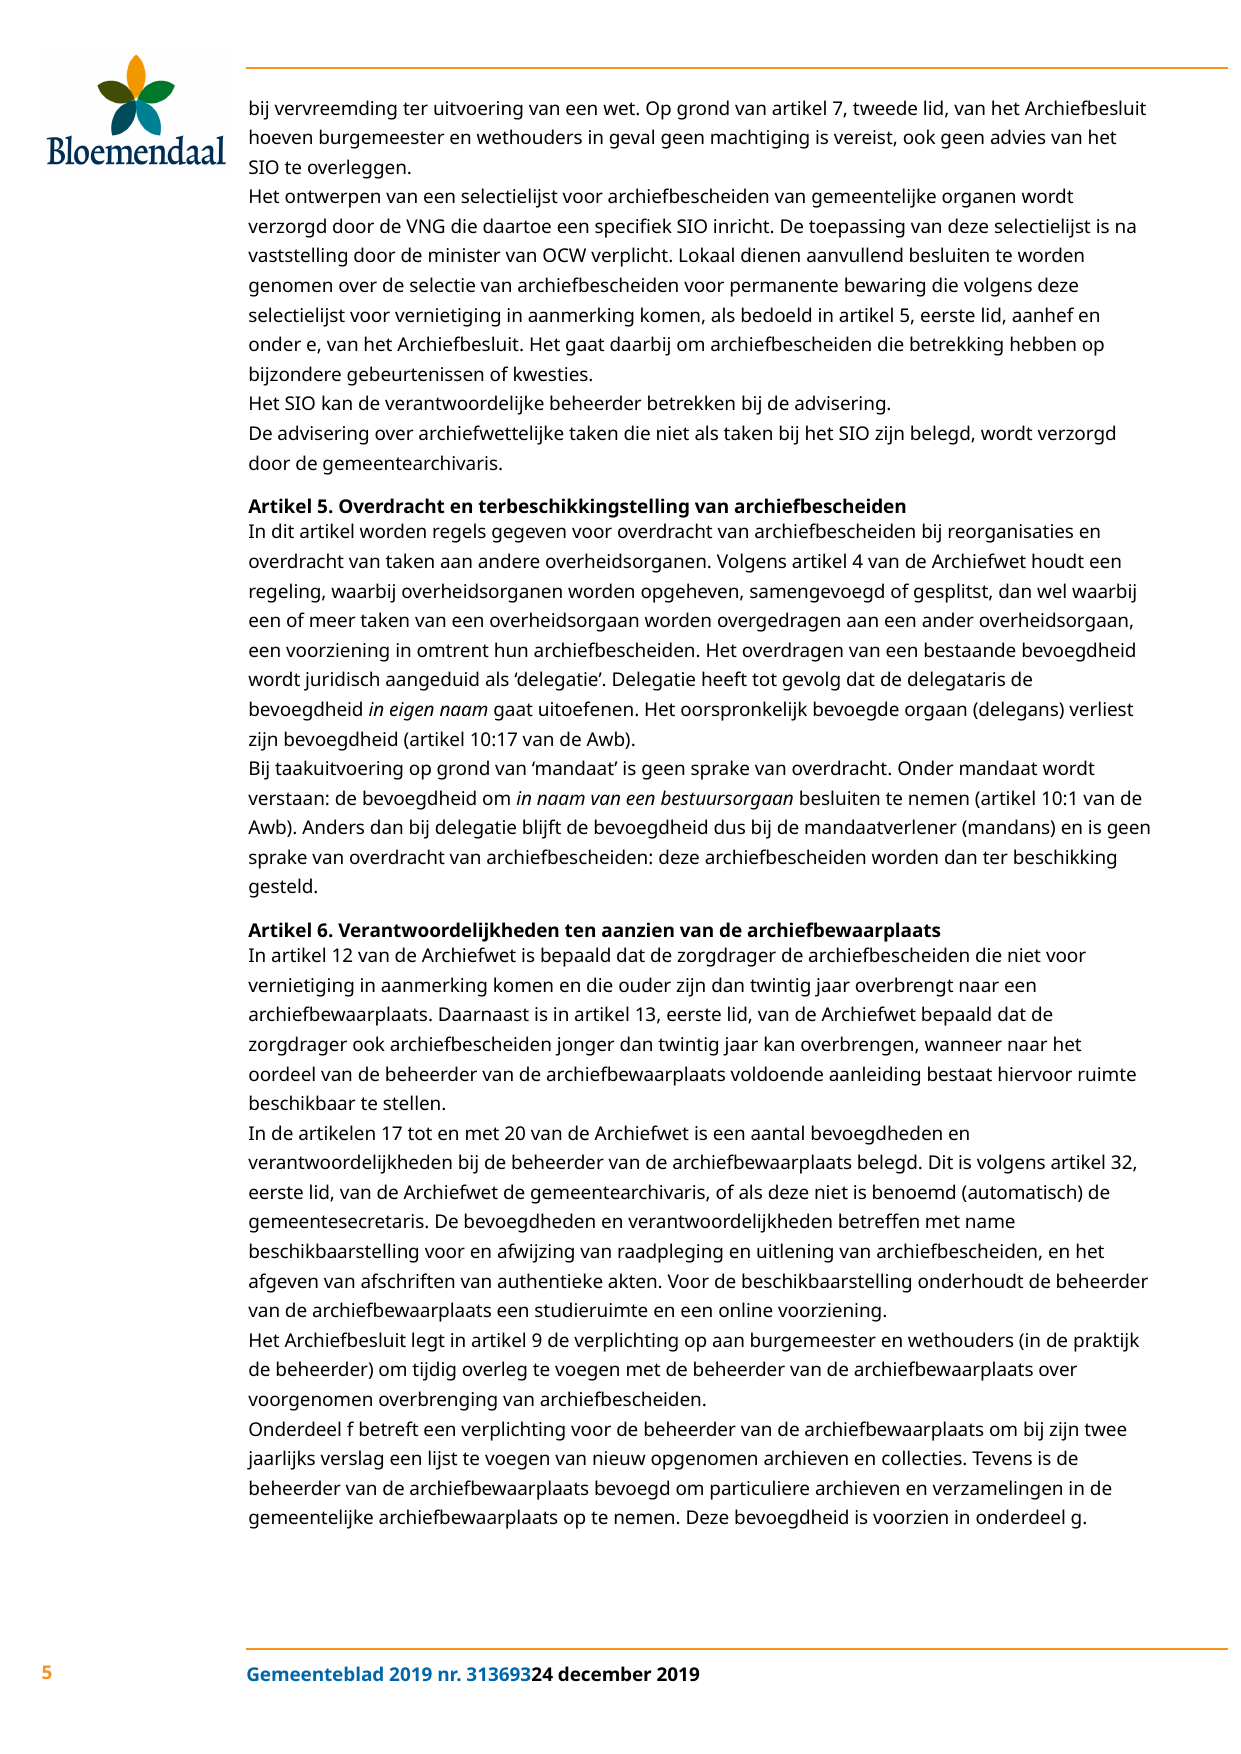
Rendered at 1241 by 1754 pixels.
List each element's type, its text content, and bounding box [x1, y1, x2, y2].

text Het SIO kan de verantwoordelijke beheerder betrekken bij de advisering. [248, 391, 1152, 416]
text In dit artikel worden regels gegeven voor overdracht van archiefbescheiden bij reorganisaties en overdracht van taken aan andere overheidsorganen. Volgens artikel 4 van de Archiefwet houdt een regeling, waarbij overheidsorganen worden opgeheven, samengevoegd of gesplitst, dan wel waarbij een of meer taken van een overheidsorgaan worden overgedragen aan een ander overheidsorgaan, een voorziening in omtrent hun archiefbescheiden. Het overdragen van een bestaande bevoegdheid wordt juridisch aangeduid als ‘delegatie’. Delegatie heeft tot gevolg dat de delegataris de bevoegdheid in eigen naam gaat uitoefenen. Het oorspronkelijk bevoegde orgaan (delegans) verliest zijn bevoegdheid (artikel 10:17 van de Awb). [248, 519, 1152, 751]
text Artikel 6. Verantwoordelijkheden ten aanzien van de archiefbewaarplaats [248, 917, 1152, 942]
text De advisering over archiefwettelijke taken die niet als taken bij het SIO zijn belegd, wordt verzorgd door de gemeentearchivaris. [248, 420, 1152, 476]
text Artikel 5. Overdracht en terbeschikkingstelling van archiefbescheiden [248, 493, 1152, 519]
text In artikel 12 van de Archiefwet is bepaald dat de zorgdrager de archiefbescheiden die niet voor vernietiging in aanmerking komen en die ouder zijn dan twintig jaar overbrengt naar een archiefbewaarplaats. Daarnaast is in artikel 13, eerste lid, van de Archiefwet bepaald dat de zorgdrager ook archiefbescheiden jonger dan twintig jaar kan overbrengen, wanneer naar het oordeel van de beheerder van de archiefbewaarplaats voldoende aanleiding bestaat hiervoor ruimte beschikbaar te stellen. [248, 942, 1152, 1116]
text bij vervreemding ter uitvoering van een wet. Op grond van artikel 7, tweede lid, van het Archiefbesluit hoeven burgemeester en wethouders in geval geen machtiging is vereist, ook geen advies van het SIO te overleggen. [248, 95, 1152, 180]
picture [41, 47, 231, 172]
text Het ontwerpen van een selectielijst voor archiefbescheiden van gemeentelijke organen wordt verzorgd door de VNG die daartoe een specifiek SIO inricht. De toepassing van deze selectielijst is na vaststelling door de minister van OCW verplicht. Lokaal dienen aanvullend besluiten te worden genomen over de selectie van archiefbescheiden voor permanente bewaring die volgens deze selectielijst voor vernietiging in aanmerking komen, als bedoeld in artikel 5, eerste lid, aanhef en onder e, van het Archiefbesluit. Het gaat daarbij om archiefbescheiden die betrekking hebben op bijzondere gebeurtenissen of kwesties. [248, 183, 1152, 387]
text In de artikelen 17 tot en met 20 van de Archiefwet is een aantal bevoegdheden en verantwoordelijkheden bij de beheerder van de archiefbewaarplaats belegd. Dit is volgens artikel 32, eerste lid, van de Archiefwet de gemeentearchivaris, of als deze niet is benoemd (automatisch) de gemeentesecretaris. De bevoegdheden en verantwoordelijkheden betreffen met name beschikbaarstelling voor en afwijzing van raadpleging en uitlening van archiefbescheiden, en het afgeven van afschriften van authentieke akten. Voor de beschikbaarstelling onderhoudt de beheerder van de archiefbewaarplaats een studieruimte en een online voorziening. [248, 1120, 1152, 1323]
text Het Archiefbesluit legt in artikel 9 de verplichting op aan burgemeester en wethouders (in de praktijk de beheerder) om tijdig overleg te voegen met de beheerder van de archiefbewaarplaats over voorgenomen overbrenging van archiefbescheiden. [248, 1327, 1152, 1412]
text Bij taakuitvoering op grond van ‘mandaat’ is geen sprake van overdracht. Onder mandaat wordt verstaan: de bevoegdheid om in naam van een bestuursorgaan besluiten te nemen (artikel 10:1 van de Awb). Anders dan bij delegatie blijft de bevoegdheid dus bij de mandaatverlener (mandans) en is geen sprake van overdracht van archiefbescheiden: deze archiefbescheiden worden dan ter beschikking gesteld. [248, 755, 1152, 899]
text Onderdeel f betreft een verplichting voor de beheerder van de archiefbewaarplaats om bij zijn twee jaarlijks verslag een lijst te voegen van nieuw opgenomen archieven en collecties. Tevens is de beheerder van de archiefbewaarplaats bevoegd om particuliere archieven en verzamelingen in de gemeentelijke archiefbewaarplaats op te nemen. Deze bevoegdheid is voorzien in onderdeel g. [248, 1416, 1152, 1530]
